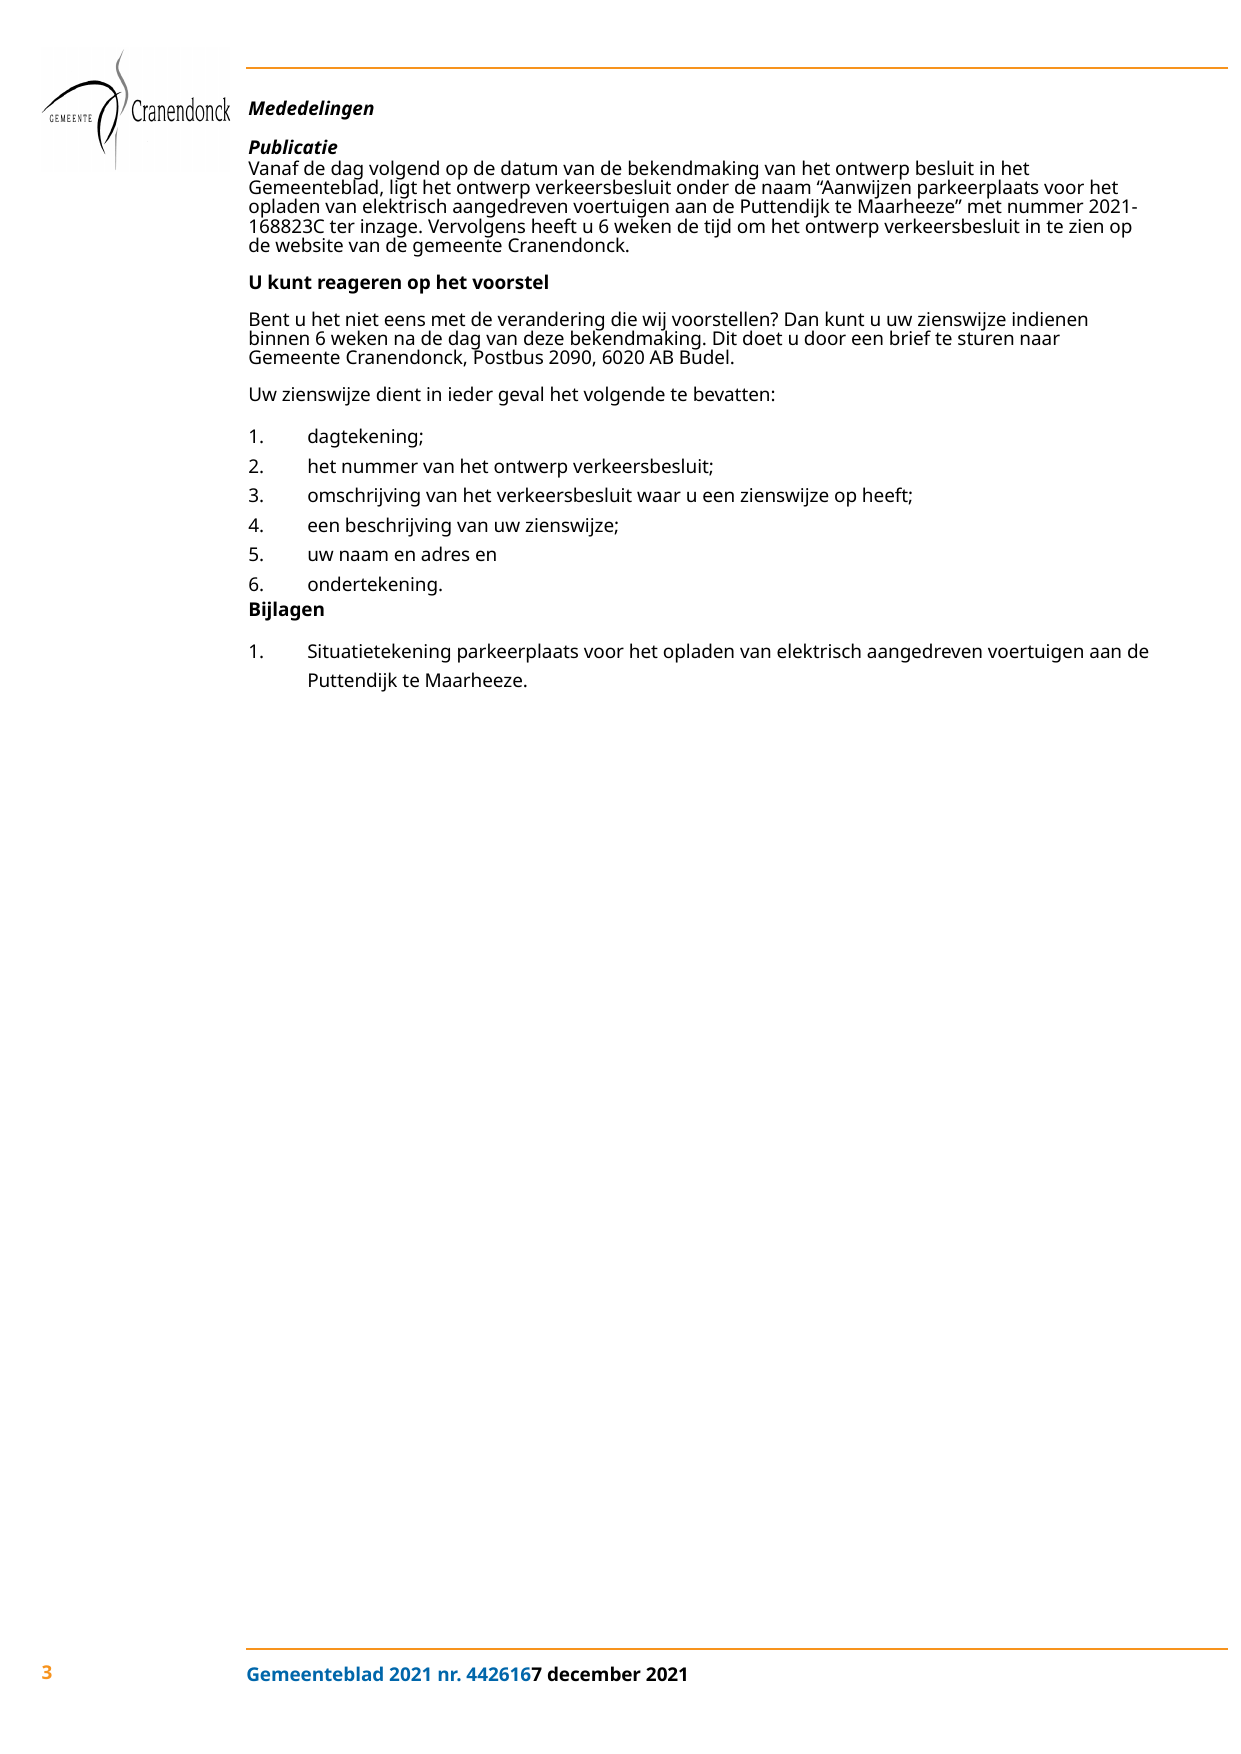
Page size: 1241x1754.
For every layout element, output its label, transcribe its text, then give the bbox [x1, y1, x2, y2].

list omschrijving van het verkeersbesluit waar u een zienswijze op heeft; [248, 482, 1152, 508]
picture [41, 47, 231, 172]
list ondertekening. [248, 571, 1152, 597]
text Bijlagen [248, 601, 1152, 620]
text U kunt reageren op het voorstel [248, 274, 1152, 293]
text Publicatie [248, 134, 1152, 160]
list het nummer van het ontwerp verkeersbesluit; [248, 453, 1152, 479]
text Uw zienswijze dient in ieder geval het volgende te bevatten: [248, 386, 1152, 406]
text Mededelingen [248, 95, 1152, 121]
text Bent u het niet eens met de verandering die wij voorstellen? Dan kunt u uw zienswijze indienen binnen 6 weken na de dag van deze bekendmaking. Dit doet u door een brief te sturen naar Gemeente Cranendonck, Postbus 2090, 6020 AB Budel. [248, 311, 1152, 369]
list dagtekening; [248, 423, 1152, 449]
list een beschrijving van uw zienswijze; [248, 512, 1152, 538]
text Vanaf de dag volgend op de datum van de bekendmaking van het ontwerp besluit in het Gemeenteblad, ligt het ontwerp verkeersbesluit onder de naam “Aanwijzen parkeerplaats voor het opladen van elektrisch aangedreven voertuigen aan de Puttendijk te Maarheeze” met nummer 2021-168823C ter inzage. Vervolgens heeft u 6 weken de tijd om het ontwerp verkeersbesluit in te zien op de website van de gemeente Cranendonck. [248, 160, 1152, 256]
list Situatietekening parkeerplaats voor het opladen van elektrisch aangedreven voertuigen aan de Puttendijk te Maarheeze. [248, 638, 1152, 693]
list uw naam en adres en [248, 542, 1152, 567]
